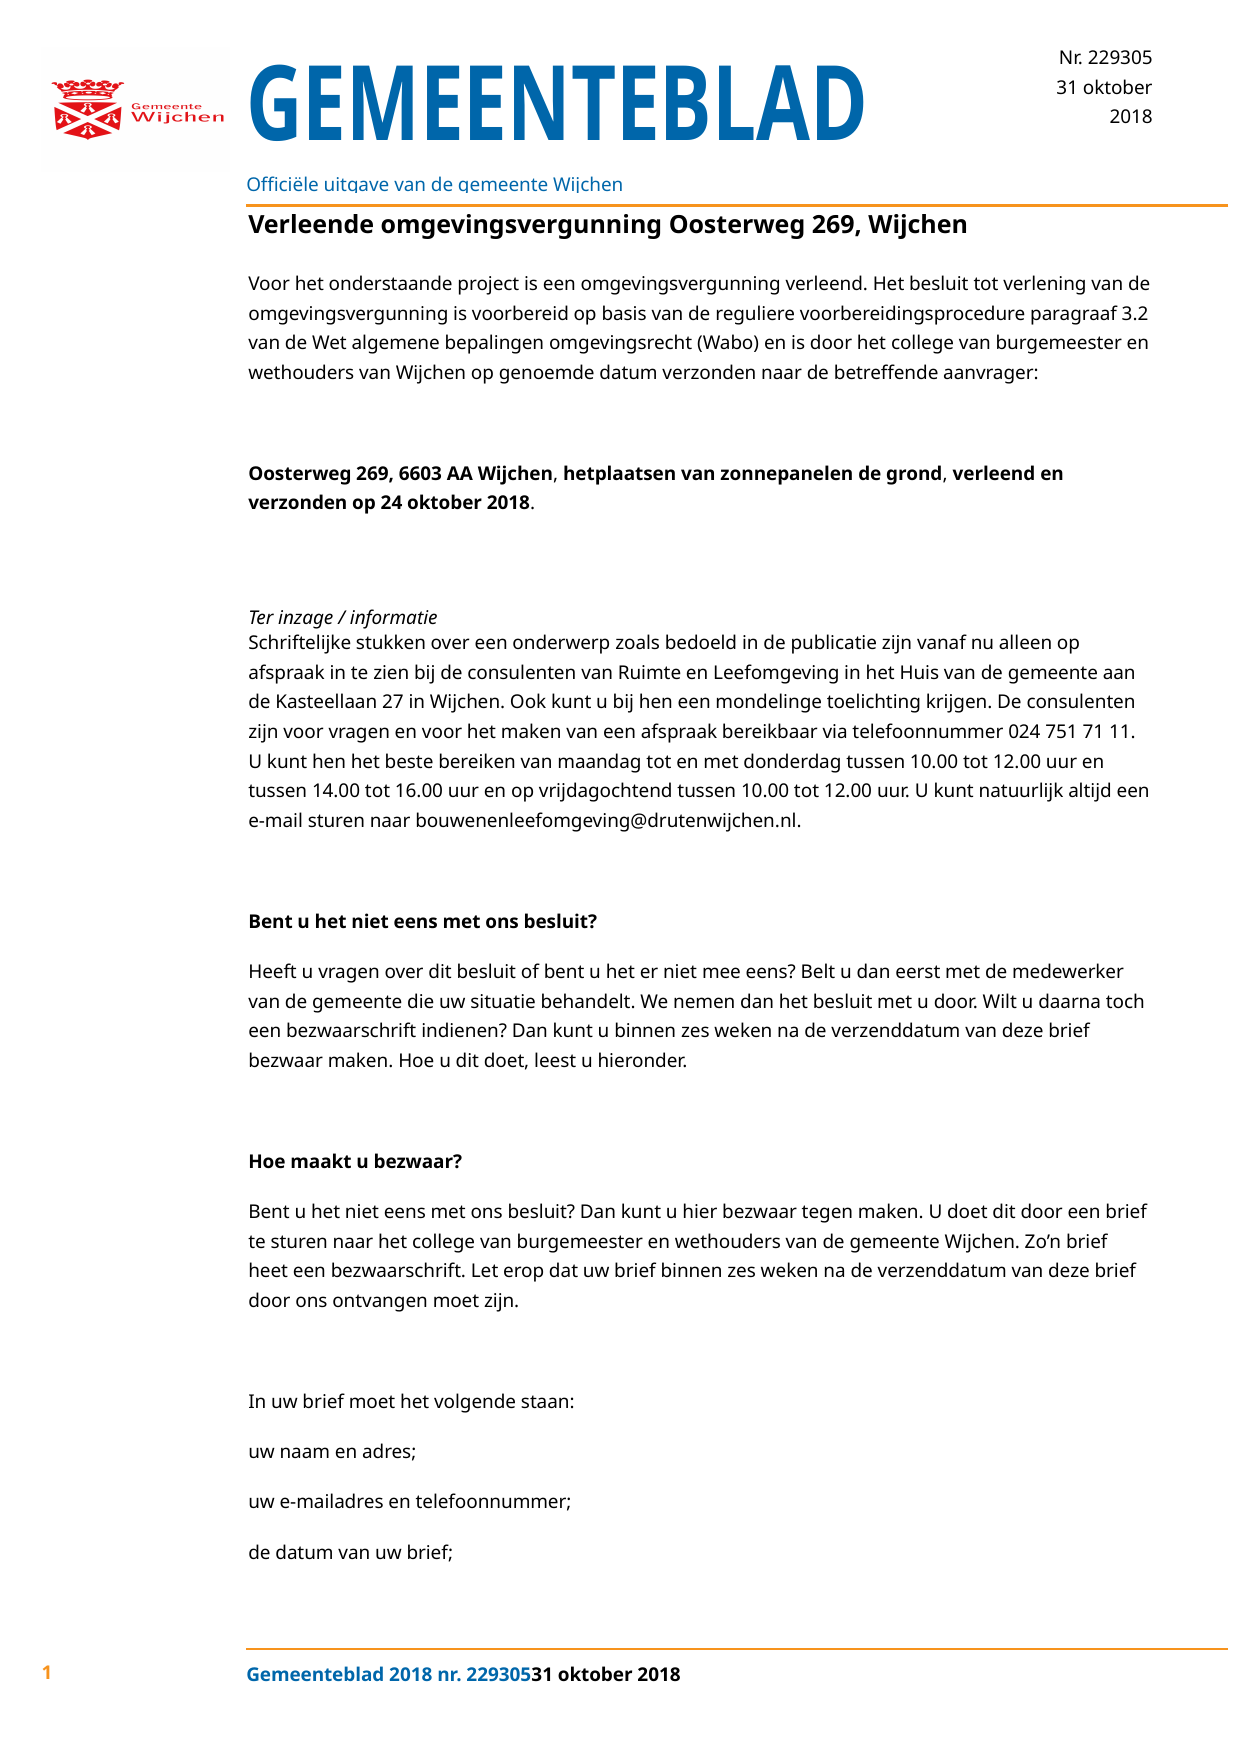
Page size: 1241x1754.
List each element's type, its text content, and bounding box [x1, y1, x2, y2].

text Bent u het niet eens met ons besluit? [248, 908, 1152, 934]
picture [41, 47, 231, 172]
text Ter inzage / informatie [248, 604, 1152, 629]
text Voor het onderstaande project is een omgevingsvergunning verleend. Het besluit tot verlening van de omgevingsvergunning is voorbereid op basis van de reguliere voorbereidingsprocedure paragraaf 3.2 van de Wet algemene bepalingen omgevingsrecht (Wabo) en is door het college van burgemeester en wethouders van Wijchen op genoemde datum verzonden naar de betreffende aanvrager: [248, 270, 1152, 385]
text Hoe maakt u bezwaar? [248, 1148, 1152, 1174]
text In uw brief moet het volgende staan: [248, 1388, 1152, 1414]
text Bent u het niet eens met ons besluit? Dan kunt u hier bezwaar tegen maken. U doet dit door een brief te sturen naar het college van burgemeester en wethouders van de gemeente Wijchen. Zo’n brief heet een bezwaarschrift. Let erop dat uw brief binnen zes weken na de verzenddatum van deze brief door ons ontvangen moet zijn. [248, 1198, 1152, 1313]
text Verleende omgevingsvergunning Oosterweg 269, Wijchen [248, 207, 1152, 241]
text de datum van uw brief; [248, 1539, 1152, 1565]
text uw e-mailadres en telefoonnummer; [248, 1489, 1152, 1514]
text Schriftelijke stukken over een onderwerp zoals bedoeld in de publicatie zijn vanaf nu alleen op afspraak in te zien bij de consulenten van Ruimte en Leefomgeving in het Huis van de gemeente aan de Kasteellaan 27 in Wijchen. Ook kunt u bij hen een mondelinge toelichting krijgen. De consulenten zijn voor vragen en voor het maken van een afspraak bereikbaar via telefoonnummer 024 751 71 11. U kunt hen het beste bereiken van maandag tot en met donderdag tussen 10.00 tot 12.00 uur en tussen 14.00 tot 16.00 uur en op vrijdagochtend tussen 10.00 tot 12.00 uur. U kunt natuurlijk altijd een e-mail sturen naar bouwenenleefomgeving@drutenwijchen.nl. [248, 629, 1152, 833]
text uw naam en adres; [248, 1438, 1152, 1464]
text Heeft u vragen over dit besluit of bent u het er niet mee eens? Belt u dan eerst met de medewerker van de gemeente die uw situatie behandelt. We nemen dan het besluit met u door. Wilt u daarna toch een bezwaarschrift indienen? Dan kunt u binnen zes weken na de verzenddatum van deze brief bezwaar maken. Hoe u dit doet, leest u hieronder. [248, 958, 1152, 1073]
text Oosterweg 269, 6603 AA Wijchen, hetplaatsen van zonnepanelen de grond, verleend en verzonden op 24 oktober 2018. [248, 460, 1152, 515]
